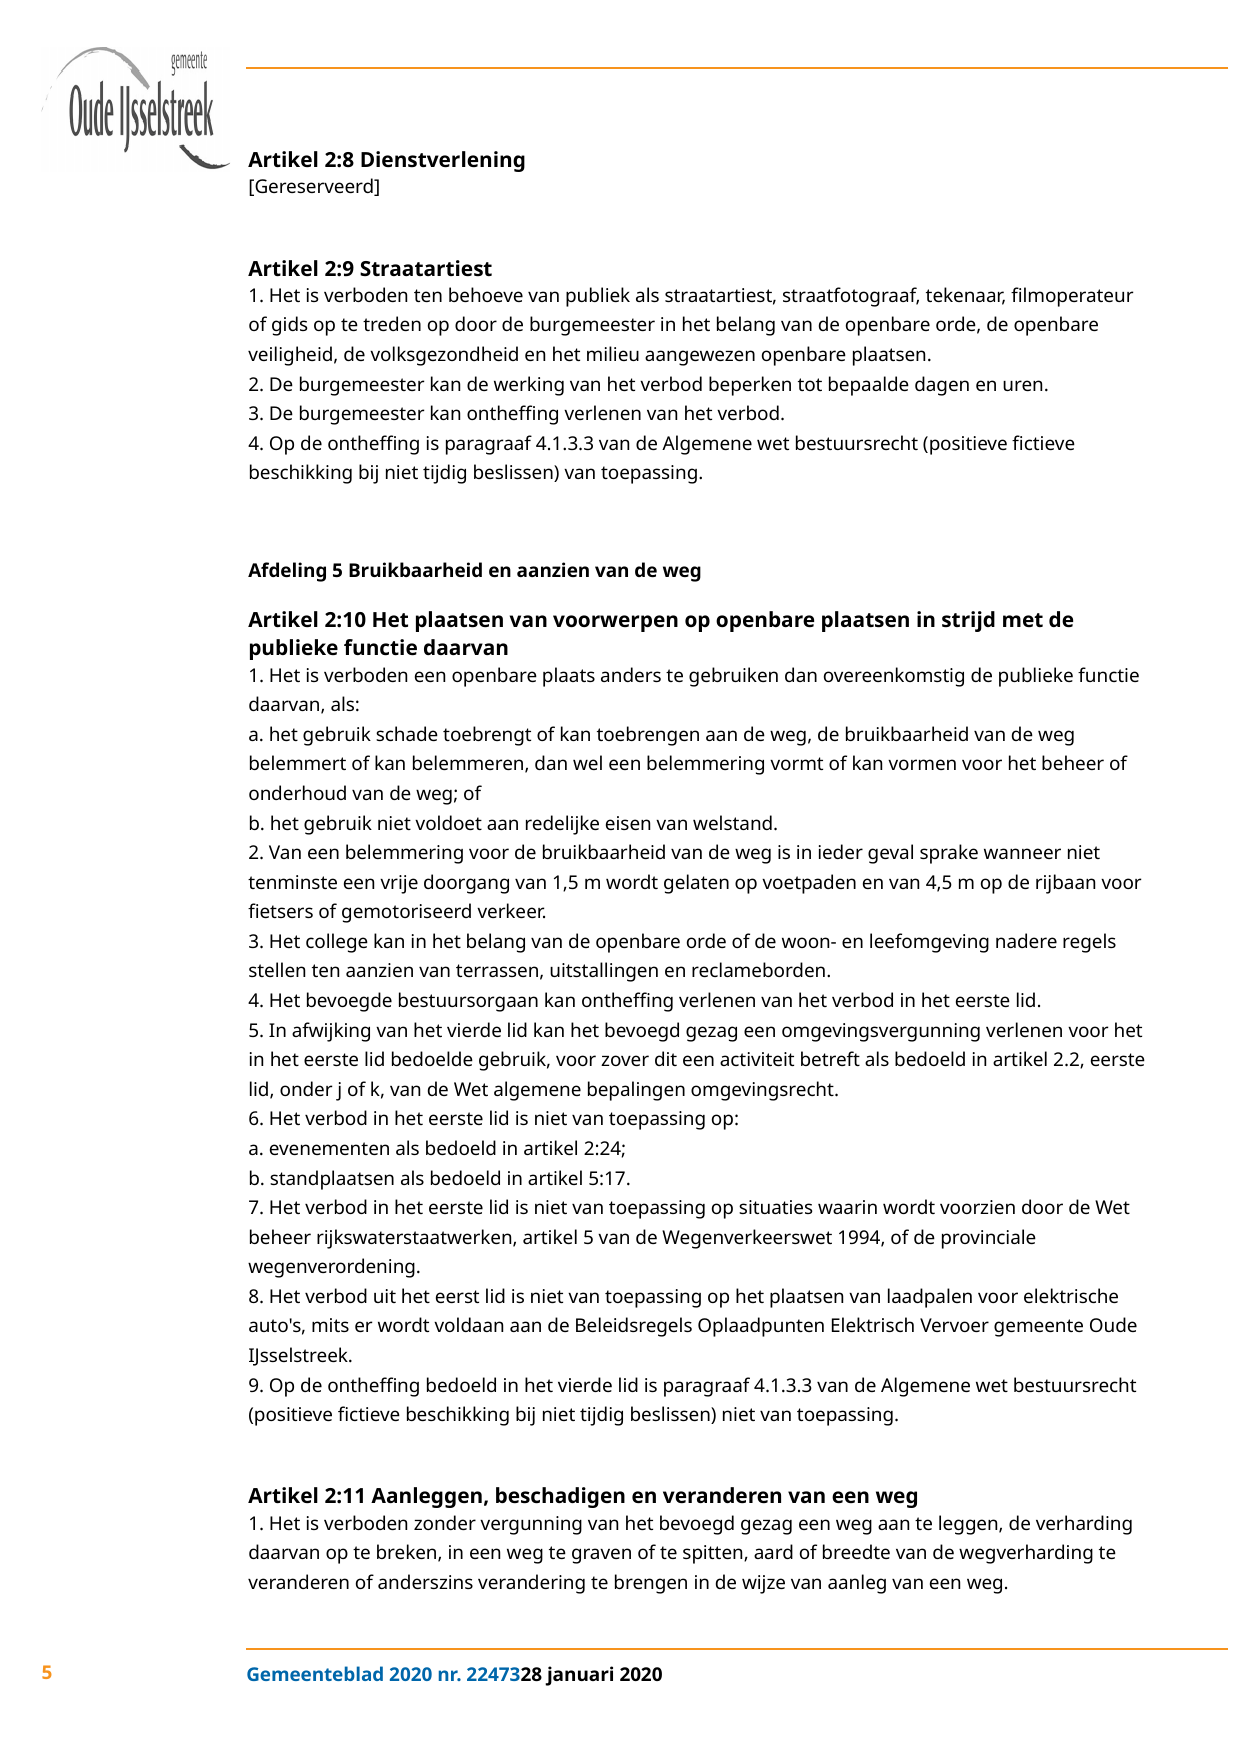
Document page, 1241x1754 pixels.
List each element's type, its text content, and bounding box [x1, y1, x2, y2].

text 5. In afwijking van het vierde lid kan het bevoegd gezag een omgevingsvergunning verlenen voor het in het eerste lid bedoelde gebruik, voor zover dit een activiteit betreft als bedoeld in artikel 2.2, eerste lid, onder j of k, van de Wet algemene bepalingen omgevingsrecht. [248, 1017, 1152, 1102]
text b. standplaatsen als bedoeld in artikel 5:17. [248, 1165, 1152, 1190]
text 1. Het is verboden ten behoeve van publiek als straatartiest, straatfotograaf, tekenaar, filmoperateur of gids op te treden op door de burgemeester in het belang van de openbare orde, de openbare veiligheid, de volksgezondheid en het milieu aangewezen openbare plaatsen. [248, 282, 1152, 367]
text 2. Van een belemmering voor de bruikbaarheid van de weg is in ieder geval sprake wanneer niet tenminste een vrije doorgang van 1,5 m wordt gelaten op voetpaden en van 4,5 m op de rijbaan voor fietsers of gemotoriseerd verkeer. [248, 839, 1152, 924]
text 3. Het college kan in het belang van de openbare orde of de woon- en leefomgeving nadere regels stellen ten aanzien van terrassen, uitstallingen en reclameborden. [248, 928, 1152, 983]
text Artikel 2:9 Straatartiest [248, 254, 1152, 282]
text 3. De burgemeester kan ontheffing verlenen van het verbod. [248, 400, 1152, 426]
text 4. Het bevoegde bestuursorgaan kan ontheffing verlenen van het verbod in het eerste lid. [248, 987, 1152, 1013]
text 9. Op de ontheffing bedoeld in het vierde lid is paragraaf 4.1.3.3 van de Algemene wet bestuursrecht (positieve fictieve beschikking bij niet tijdig beslissen) niet van toepassing. [248, 1372, 1152, 1427]
text 1. Het is verboden zonder vergunning van het bevoegd gezag een weg aan te leggen, de verharding daarvan op te breken, in een weg te graven of te spitten, aard of breedte van de wegverharding te veranderen of anderszins verandering te brengen in de wijze van aanleg van een weg. [248, 1510, 1152, 1595]
text 1. Het is verboden een openbare plaats anders te gebruiken dan overeenkomstig de publieke functie daarvan, als: [248, 662, 1152, 717]
text 4. Op de ontheffing is paragraaf 4.1.3.3 van de Algemene wet bestuursrecht (positieve fictieve beschikking bij niet tijdig beslissen) van toepassing. [248, 430, 1152, 485]
text 7. Het verbod in het eerste lid is niet van toepassing op situaties waarin wordt voorzien door de Wet beheer rijkswaterstaatwerken, artikel 5 van de Wegenverkeerswet 1994, of de provinciale wegenverordening. [248, 1194, 1152, 1279]
text 6. Het verbod in het eerste lid is niet van toepassing op: [248, 1106, 1152, 1131]
text Artikel 2:8 Dienstverlening [248, 145, 1152, 174]
text Artikel 2:10 Het plaatsen van voorwerpen op openbare plaatsen in strijd met de publieke functie daarvan [248, 605, 1152, 662]
text Artikel 2:11 Aanleggen, beschadigen en veranderen van een weg [248, 1481, 1152, 1510]
text 2. De burgemeester kan de werking van het verbod beperken tot bepaalde dagen en uren. [248, 371, 1152, 397]
text a. evenementen als bedoeld in artikel 2:24; [248, 1135, 1152, 1161]
picture [41, 47, 231, 172]
text Afdeling 5 Bruikbaarheid en aanzien van de weg [248, 556, 1152, 584]
text b. het gebruik niet voldoet aan redelijke eisen van welstand. [248, 810, 1152, 835]
text a. het gebruik schade toebrengt of kan toebrengen aan de weg, de bruikbaarheid van de weg belemmert of kan belemmeren, dan wel een belemmering vormt of kan vormen voor het beheer of onderhoud van de weg; of [248, 721, 1152, 806]
text 8. Het verbod uit het eerst lid is niet van toepassing op het plaatsen van laadpalen voor elektrische auto's, mits er wordt voldaan aan de Beleidsregels Oplaadpunten Elektrisch Vervoer gemeente Oude IJsselstreek. [248, 1283, 1152, 1368]
text [Gereserveerd] [248, 174, 1152, 199]
